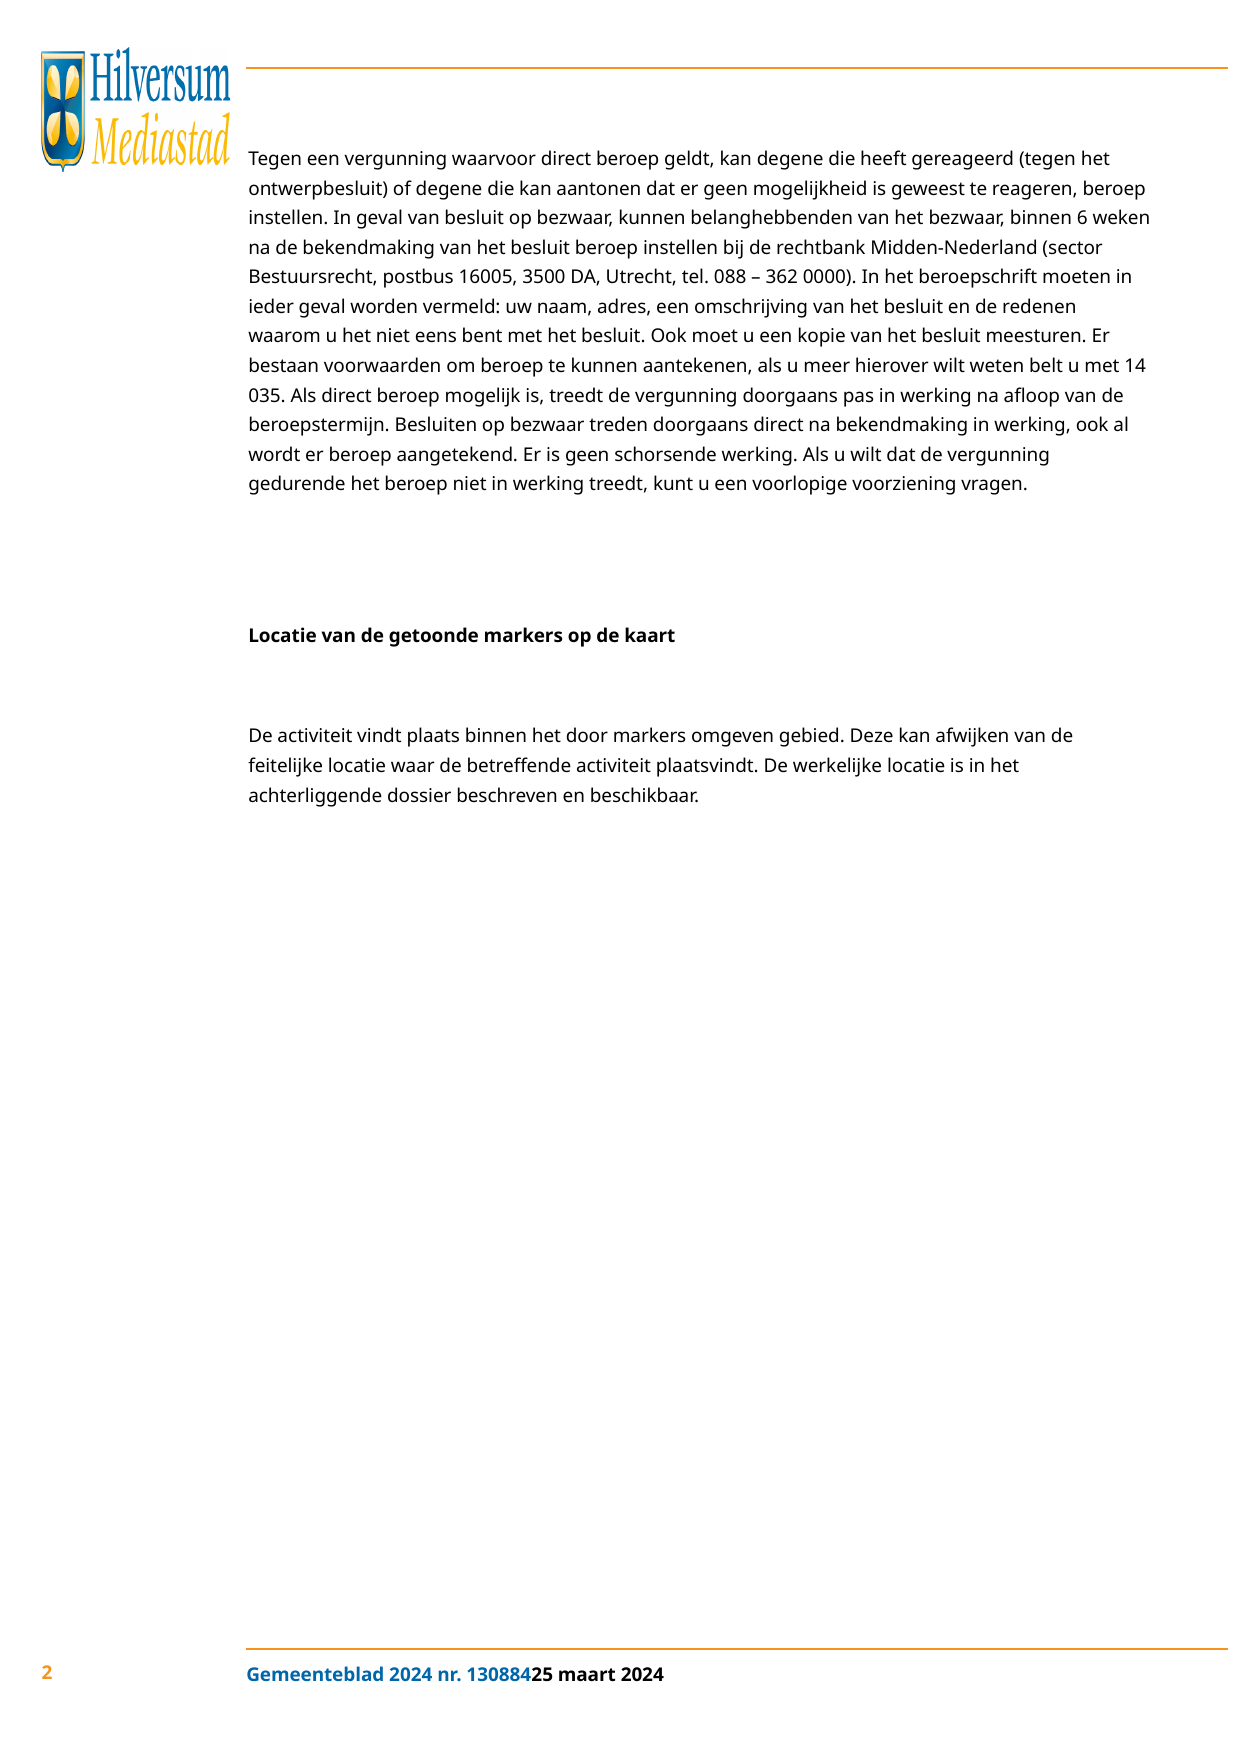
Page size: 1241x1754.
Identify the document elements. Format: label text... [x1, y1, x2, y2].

text De activiteit vindt plaats binnen het door markers omgeven gebied. Deze kan afwijken van de feitelijke locatie waar de betreffende activiteit plaatsvindt. De werkelijke locatie is in het achterliggende dossier beschreven en beschikbaar. [248, 723, 1152, 808]
text Locatie van de getoonde markers op de kaart [248, 622, 1152, 648]
picture [41, 47, 231, 172]
text Tegen een vergunning waarvoor direct beroep geldt, kan degene die heeft gereageerd (tegen het ontwerpbesluit) of degene die kan aantonen dat er geen mogelijkheid is geweest te reageren, beroep instellen. In geval van besluit op bezwaar, kunnen belanghebbenden van het bezwaar, binnen 6 weken na de bekendmaking van het besluit beroep instellen bij de rechtbank Midden-Nederland (sector Bestuursrecht, postbus 16005, 3500 DA, Utrecht, tel. 088 – 362 0000). In het beroepschrift moeten in ieder geval worden vermeld: uw naam, adres, een omschrijving van het besluit en de redenen waarom u het niet eens bent met het besluit. Ook moet u een kopie van het besluit meesturen. Er bestaan voorwaarden om beroep te kunnen aantekenen, als u meer hierover wilt weten belt u met 14 035. Als direct beroep mogelijk is, treedt de vergunning doorgaans pas in werking na afloop van de beroepstermijn. Besluiten op bezwaar treden doorgaans direct na bekendmaking in werking, ook al wordt er beroep aangetekend. Er is geen schorsende werking. Als u wilt dat de vergunning gedurende het beroep niet in werking treedt, kunt u een voorlopige voorziening vragen. [248, 145, 1152, 496]
